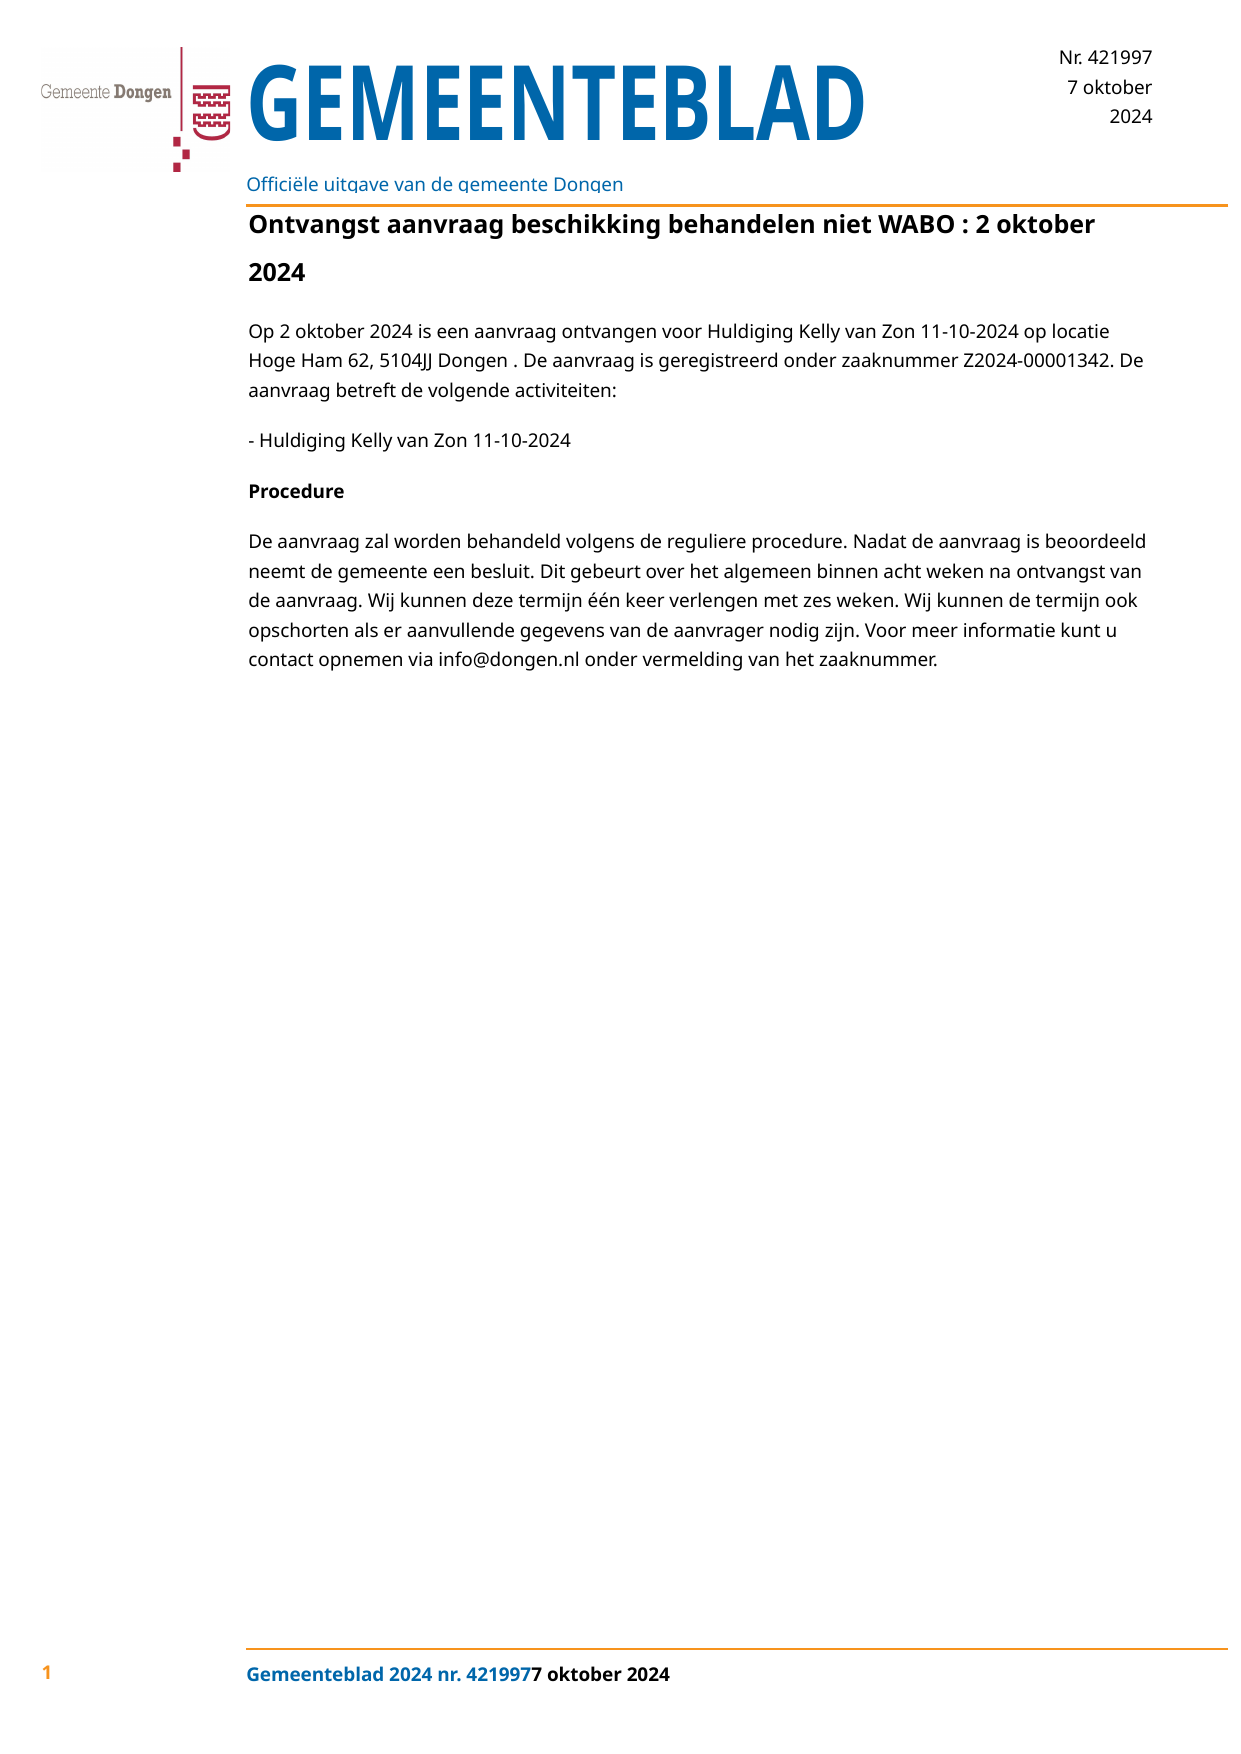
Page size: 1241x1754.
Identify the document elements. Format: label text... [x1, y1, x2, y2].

picture [41, 47, 231, 172]
text Ontvangst aanvraag beschikking behandelen niet WABO : 2 oktober 2024 [248, 207, 1152, 288]
text Procedure [248, 478, 1152, 504]
text De aanvraag zal worden behandeld volgens de reguliere procedure. Nadat de aanvraag is beoordeeld neemt de gemeente een besluit. Dit gebeurt over het algemeen binnen acht weken na ontvangst van de aanvraag. Wij kunnen deze termijn één keer verlengen met zes weken. Wij kunnen de termijn ook opschorten als er aanvullende gegevens van de aanvrager nodig zijn. Voor meer informatie kunt u contact opnemen via info@dongen.nl onder vermelding van het zaaknummer. [248, 528, 1152, 672]
text - Huldiging Kelly van Zon 11-10-2024 [248, 427, 1152, 453]
text Op 2 oktober 2024 is een aanvraag ontvangen voor Huldiging Kelly van Zon 11-10-2024 op locatie Hoge Ham 62, 5104JJ Dongen . De aanvraag is geregistreerd onder zaaknummer Z2024-00001342. De aanvraag betreft de volgende activiteiten: [248, 318, 1152, 403]
